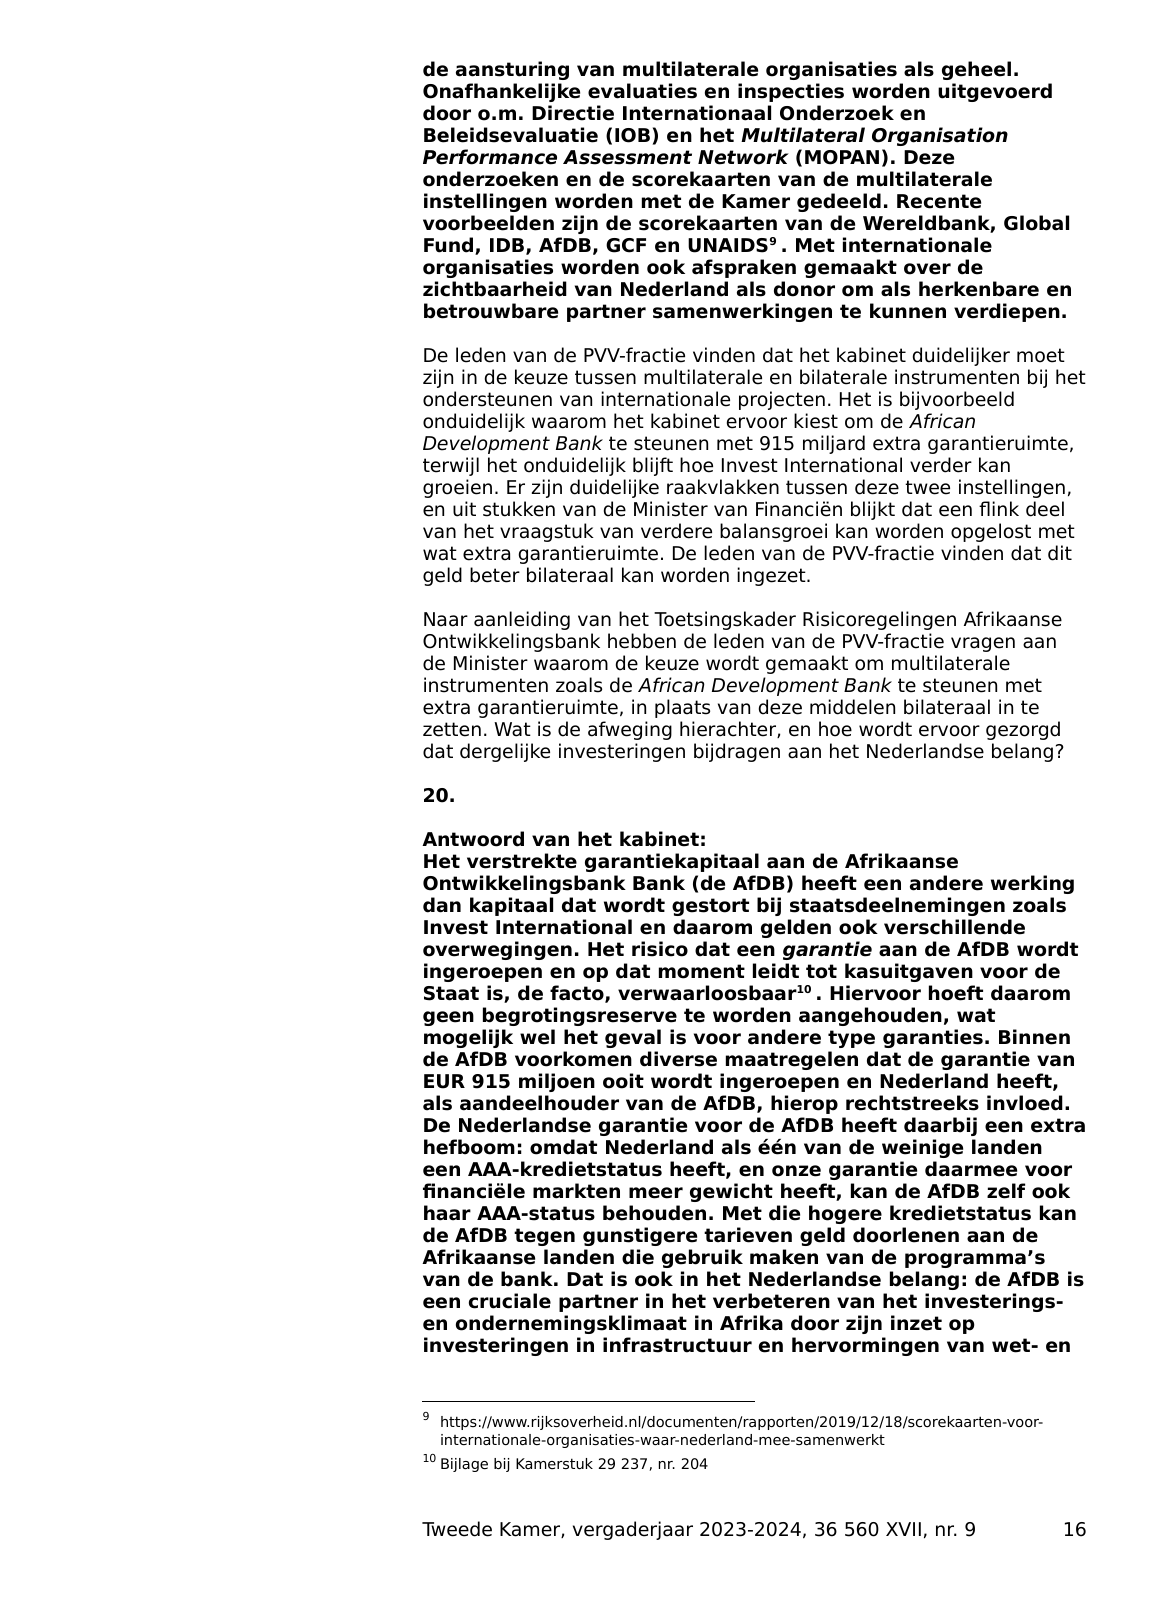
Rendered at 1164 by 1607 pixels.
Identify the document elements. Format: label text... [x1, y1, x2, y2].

text https://www.rijksoverheid.nl/documenten/rapporten/2019/12/18/scorekaarten-voor-internationale-organisaties-waar-nederland-mee-samenwerkt [422, 1410, 1087, 1449]
text de aansturing van multilaterale organisaties als geheel. Onafhankelijke evaluaties en inspecties worden uitgevoerd door o.m. Directie Internationaal Onderzoek en Beleidsevaluatie (IOB) en het Multilateral Organisation Performance Assessment Network (MOPAN). Deze onderzoeken en de scorekaarten van de multilaterale instellingen worden met de Kamer gedeeld. Recente voorbeelden zijn de scorekaarten van de Wereldbank, Global Fund, IDB, AfDB, GCF en UNAIDS. Met internationale organisaties worden ook afspraken gemaakt over de zichtbaarheid van Nederland als donor om als herkenbare en betrouwbare partner samenwerkingen te kunnen verdiepen. [422, 59, 1087, 323]
text Antwoord van het kabinet: [422, 829, 1087, 851]
text Bijlage bij Kamerstuk 29 237, nr. 204 [422, 1452, 1087, 1474]
subtitle 20. [422, 785, 1087, 807]
text De leden van de PVV-fractie vinden dat het kabinet duidelijker moet zijn in de keuze tussen multilaterale en bilaterale instrumenten bij het ondersteunen van internationale projecten. Het is bijvoorbeeld onduidelijk waarom het kabinet ervoor kiest om de African Development Bank te steunen met 915 miljard extra garantieruimte, terwijl het onduidelijk blijft hoe Invest International verder kan groeien. Er zijn duidelijke raakvlakken tussen deze twee instellingen, en uit stukken van de Minister van Financiën blijkt dat een flink deel van het vraagstuk van verdere balansgroei kan worden opgelost met wat extra garantieruimte. De leden van de PVV-fractie vinden dat dit geld beter bilateraal kan worden ingezet. [422, 345, 1087, 587]
text Het verstrekte garantiekapitaal aan de Afrikaanse Ontwikkelingsbank Bank (de AfDB) heeft een andere werking dan kapitaal dat wordt gestort bij staatsdeelnemingen zoals Invest International en daarom gelden ook verschillende overwegingen. Het risico dat een garantie aan de AfDB wordt ingeroepen en op dat moment leidt tot kasuitgaven voor de Staat is, de facto, verwaarloosbaar. Hiervoor hoeft daarom geen begrotingsreserve te worden aangehouden, wat mogelijk wel het geval is voor andere type garanties. Binnen de AfDB voorkomen diverse maatregelen dat de garantie van EUR 915 miljoen ooit wordt ingeroepen en Nederland heeft, als aandeelhouder van de AfDB, hierop rechtstreeks invloed. De Nederlandse garantie voor de AfDB heeft daarbij een extra hefboom: omdat Nederland als één van de weinige landen een AAA-kredietstatus heeft, en onze garantie daarmee voor financiële markten meer gewicht heeft, kan de AfDB zelf ook haar AAA-status behouden. Met die hogere kredietstatus kan de AfDB tegen gunstigere tarieven geld doorlenen aan de Afrikaanse landen die gebruik maken van de programma’s van de bank. Dat is ook in het Nederlandse belang: de AfDB is een cruciale partner in het verbeteren van het investerings- en ondernemingsklimaat in Afrika door zijn inzet op investeringen in infrastructuur en hervormingen van wet- en [422, 851, 1087, 1357]
text Naar aanleiding van het Toetsingskader Risicoregelingen Afrikaanse Ontwikkelingsbank hebben de leden van de PVV-fractie vragen aan de Minister waarom de keuze wordt gemaakt om multilaterale instrumenten zoals de African Development Bank te steunen met extra garantieruimte, in plaats van deze middelen bilateraal in te zetten. Wat is de afweging hierachter, en hoe wordt ervoor gezorgd dat dergelijke investeringen bijdragen aan het Nederlandse belang? [422, 609, 1087, 763]
